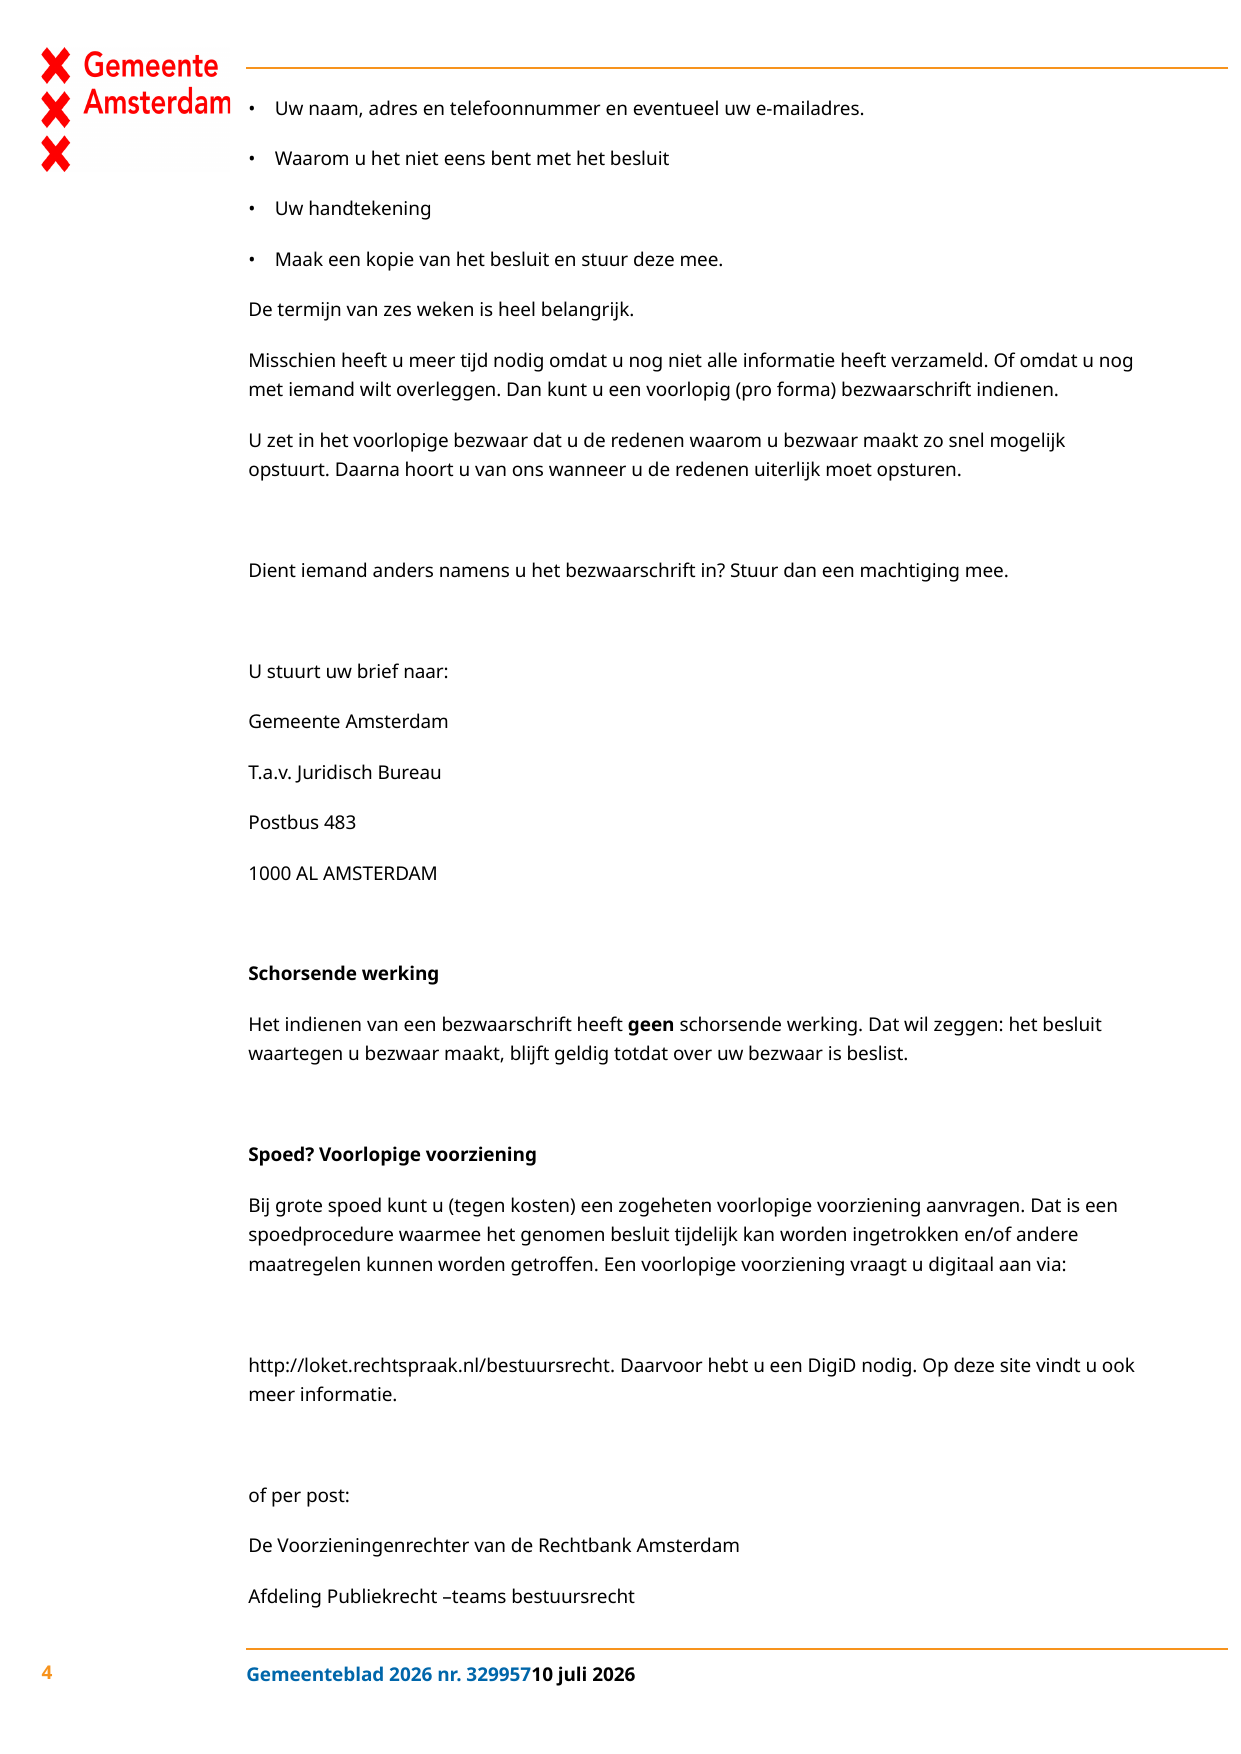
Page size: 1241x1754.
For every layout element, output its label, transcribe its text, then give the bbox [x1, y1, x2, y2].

text U stuurt uw brief naar: [248, 658, 1152, 684]
text Bij grote spoed kunt u (tegen kosten) een zogeheten voorlopige voorziening aanvragen. Dat is een spoedprocedure waarmee het genomen besluit tijdelijk kan worden ingetrokken en/of andere maatregelen kunnen worden getroffen. Een voorlopige voorziening vraagt u digitaal aan via: [248, 1192, 1152, 1277]
text 1000 AL AMSTERDAM [248, 860, 1152, 886]
text • Uw handtekening [248, 196, 1152, 221]
text Spoed? Voorlopige voorziening [248, 1141, 1152, 1167]
text Schorsende werking [248, 961, 1152, 986]
text Misschien heeft u meer tijd nodig omdat u nog niet alle informatie heeft verzameld. Of omdat u nog met iemand wilt overleggen. Dan kunt u een voorlopig (pro forma) bezwaarschrift indienen. [248, 347, 1152, 402]
text Dient iemand anders namens u het bezwaarschrift in? Stuur dan een machtiging mee. [248, 557, 1152, 583]
text T.a.v. Juridisch Bureau [248, 759, 1152, 785]
text • Waarom u het niet eens bent met het besluit [248, 145, 1152, 171]
text De termijn van zes weken is heel belangrijk. [248, 296, 1152, 322]
text Het indienen van een bezwaarschrift heeft geen schorsende werking. Dat wil zeggen: het besluit waartegen u bezwaar maakt, blijft geldig totdat over uw bezwaar is beslist. [248, 1011, 1152, 1066]
text http://loket.rechtspraak.nl/bestuursrecht. Daarvoor hebt u een DigiD nodig. Op deze site vindt u ook meer informatie. [248, 1352, 1152, 1407]
text • Maak een kopie van het besluit en stuur deze mee. [248, 246, 1152, 272]
text Postbus 483 [248, 809, 1152, 835]
text U zet in het voorlopige bezwaar dat u de redenen waarom u bezwaar maakt zo snel mogelijk opstuurt. Daarna hoort u van ons wanneer u de redenen uiterlijk moet opsturen. [248, 427, 1152, 482]
text of per post: [248, 1482, 1152, 1508]
text Afdeling Publiekrecht –teams bestuursrecht [248, 1583, 1152, 1609]
text Gemeente Amsterdam [248, 708, 1152, 734]
text • Uw naam, adres en telefoonnummer en eventueel uw e-mailadres. [248, 95, 1152, 121]
text De Voorzieningenrechter van de Rechtbank Amsterdam [248, 1533, 1152, 1558]
picture [41, 47, 231, 172]
